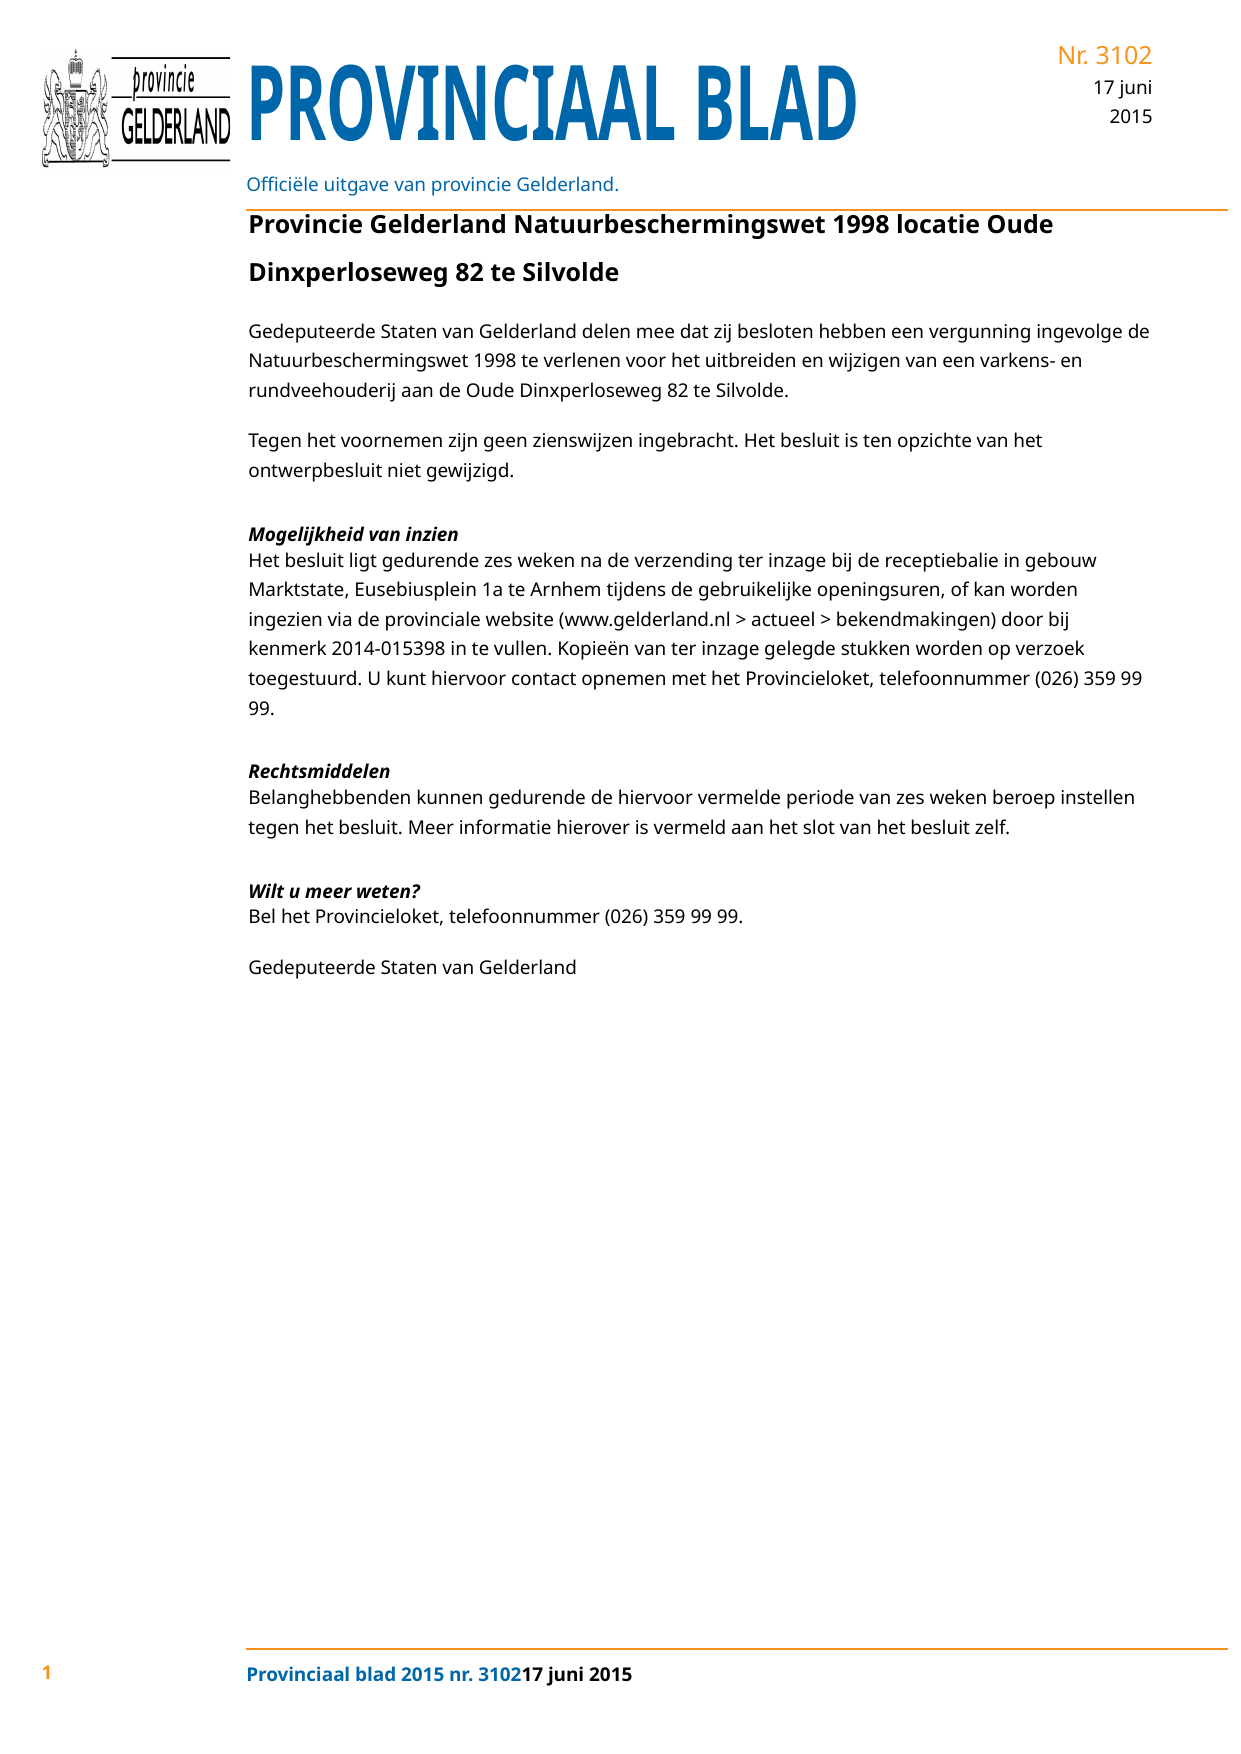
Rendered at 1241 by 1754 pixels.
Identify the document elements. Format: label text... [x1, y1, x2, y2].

text Tegen het voornemen zijn geen zienswijzen ingebracht. Het besluit is ten opzichte van het ontwerpbesluit niet gewijzigd. [248, 427, 1152, 483]
text Wilt u meer weten? [248, 878, 1152, 904]
text Het besluit ligt gedurende zes weken na de verzending ter inzage bij de receptiebalie in gebouw Marktstate, Eusebiusplein 1a te Arnhem tijdens de gebruikelijke openingsuren, of kan worden ingezien via de provinciale website (www.gelderland.nl > actueel > bekendmakingen) door bij kenmerk 2014-015398 in te vullen. Kopieën van ter inzage gelegde stukken worden op verzoek toegestuurd. U kunt hiervoor contact opnemen met het Provincieloket, telefoonnummer (026) 359 99 99. [248, 547, 1152, 720]
text Gedeputeerde Staten van Gelderland delen mee dat zij besloten hebben een vergunning ingevolge de Natuurbeschermingswet 1998 te verlenen voor het uitbreiden en wijzigen van een varkens- en rundveehouderij aan de Oude Dinxperloseweg 82 te Silvolde. [248, 318, 1152, 403]
text Belanghebbenden kunnen gedurende de hiervoor vermelde periode van zes weken beroep instellen tegen het besluit. Meer informatie hierover is vermeld aan het slot van het besluit zelf. [248, 784, 1152, 840]
text Gedeputeerde Staten van Gelderland [248, 954, 1152, 980]
text Rechtsmiddelen [248, 759, 1152, 784]
text Mogelijkheid van inzien [248, 521, 1152, 547]
text Provincie Gelderland Natuurbeschermingswet 1998 locatie Oude Dinxperloseweg 82 te Silvolde [248, 211, 1152, 288]
picture [41, 47, 231, 172]
text Bel het Provincieloket, telefoonnummer (026) 359 99 99. [248, 904, 1152, 929]
